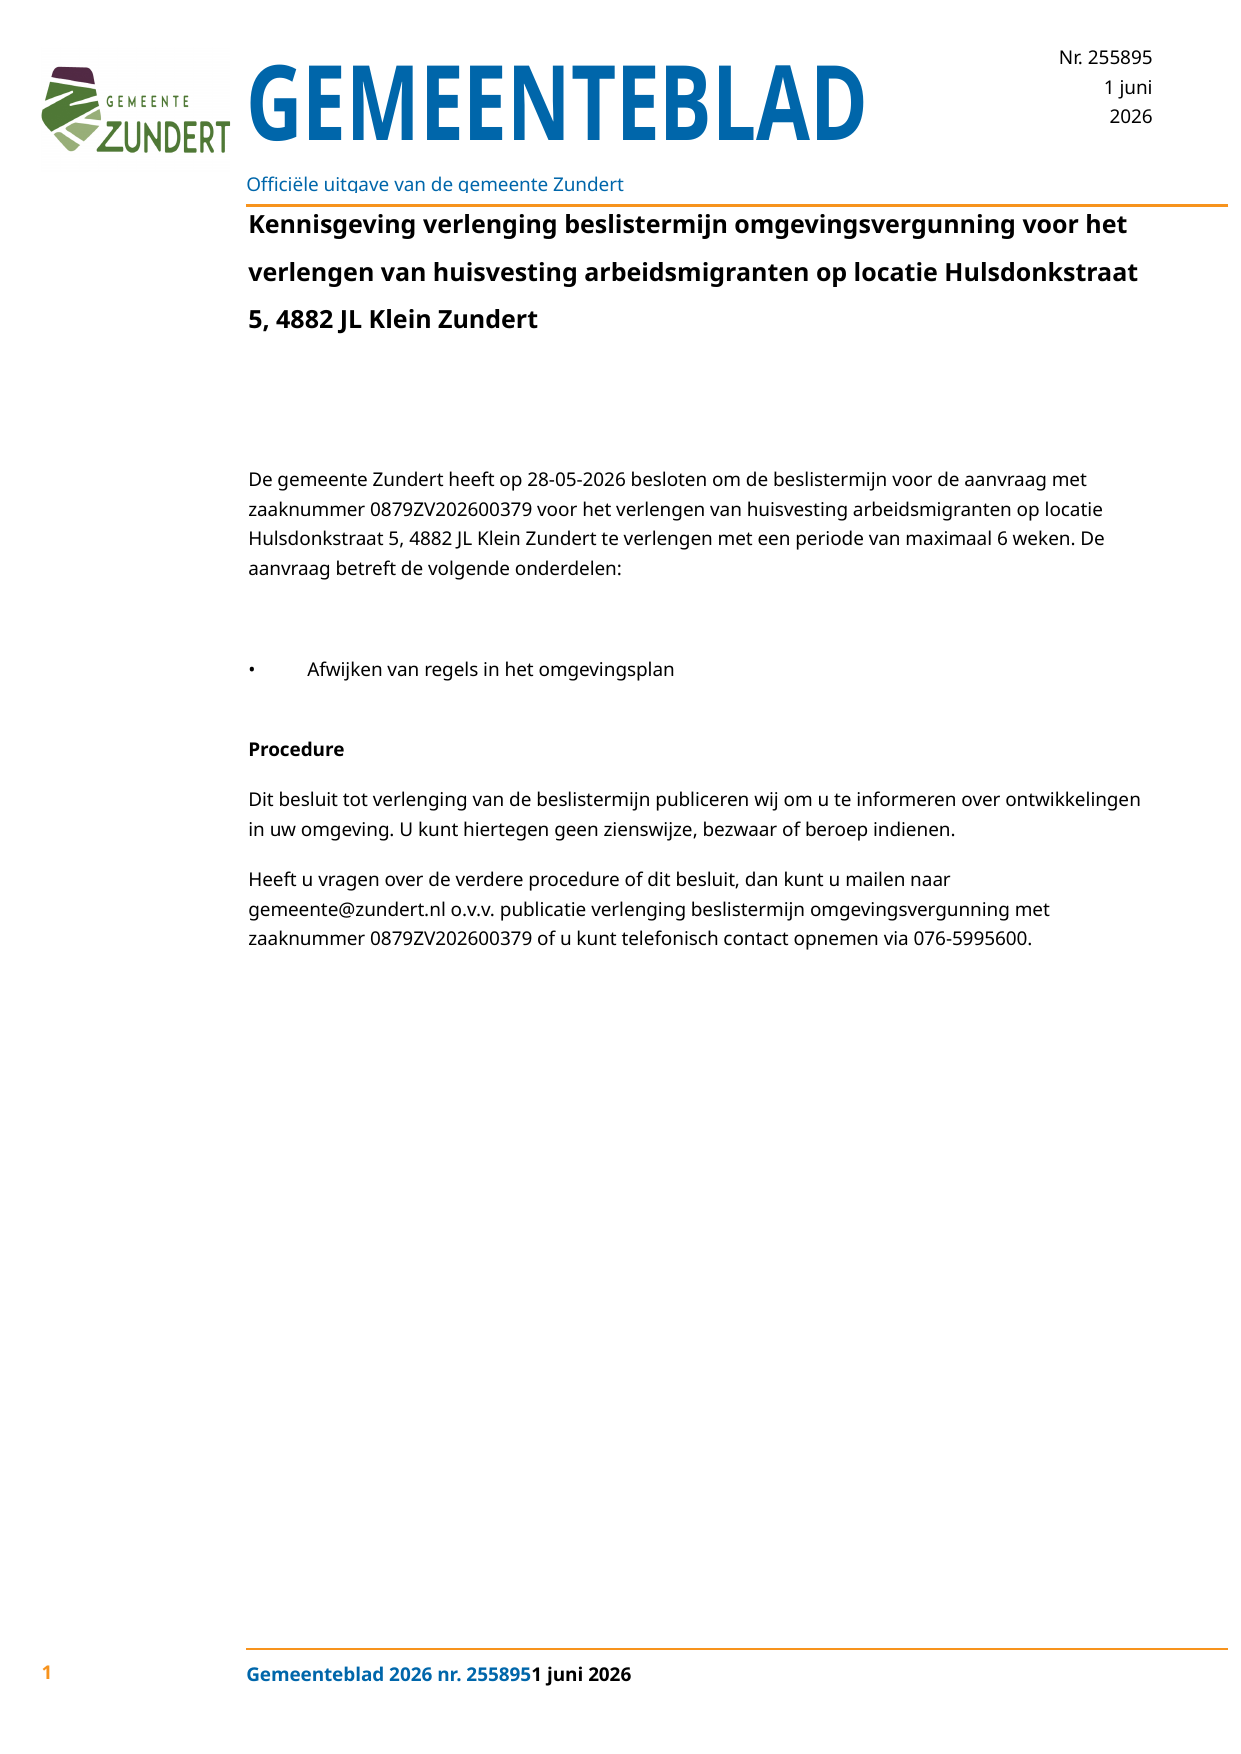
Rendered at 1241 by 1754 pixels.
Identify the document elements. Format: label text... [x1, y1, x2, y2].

text Procedure [248, 736, 1152, 762]
text Kennisgeving verlenging beslistermijn omgevingsvergunning voor het verlengen van huisvesting arbeidsmigranten op locatie Hulsdonkstraat 5, 4882 JL Klein Zundert [248, 207, 1152, 336]
text Dit besluit tot verlenging van de beslistermijn publiceren wij om u te informeren over ontwikkelingen in uw omgeving. U kunt hiertegen geen zienswijze, bezwaar of beroep indienen. [248, 786, 1152, 842]
list Afwijken van regels in het omgevingsplan [248, 656, 1152, 682]
text Heeft u vragen over de verdere procedure of dit besluit, dan kunt u mailen naar gemeente@zundert.nl o.v.v. publicatie verlenging beslistermijn omgevingsvergunning met zaaknummer 0879ZV202600379 of u kunt telefonisch contact opnemen via 076-5995600. [248, 866, 1152, 951]
picture [41, 47, 231, 172]
text De gemeente Zundert heeft op 28-05-2026 besloten om de beslistermijn voor de aanvraag met zaaknummer 0879ZV202600379 voor het verlengen van huisvesting arbeidsmigranten op locatie Hulsdonkstraat 5, 4882 JL Klein Zundert te verlengen met een periode van maximaal 6 weken. De aanvraag betreft de volgende onderdelen: [248, 466, 1152, 581]
